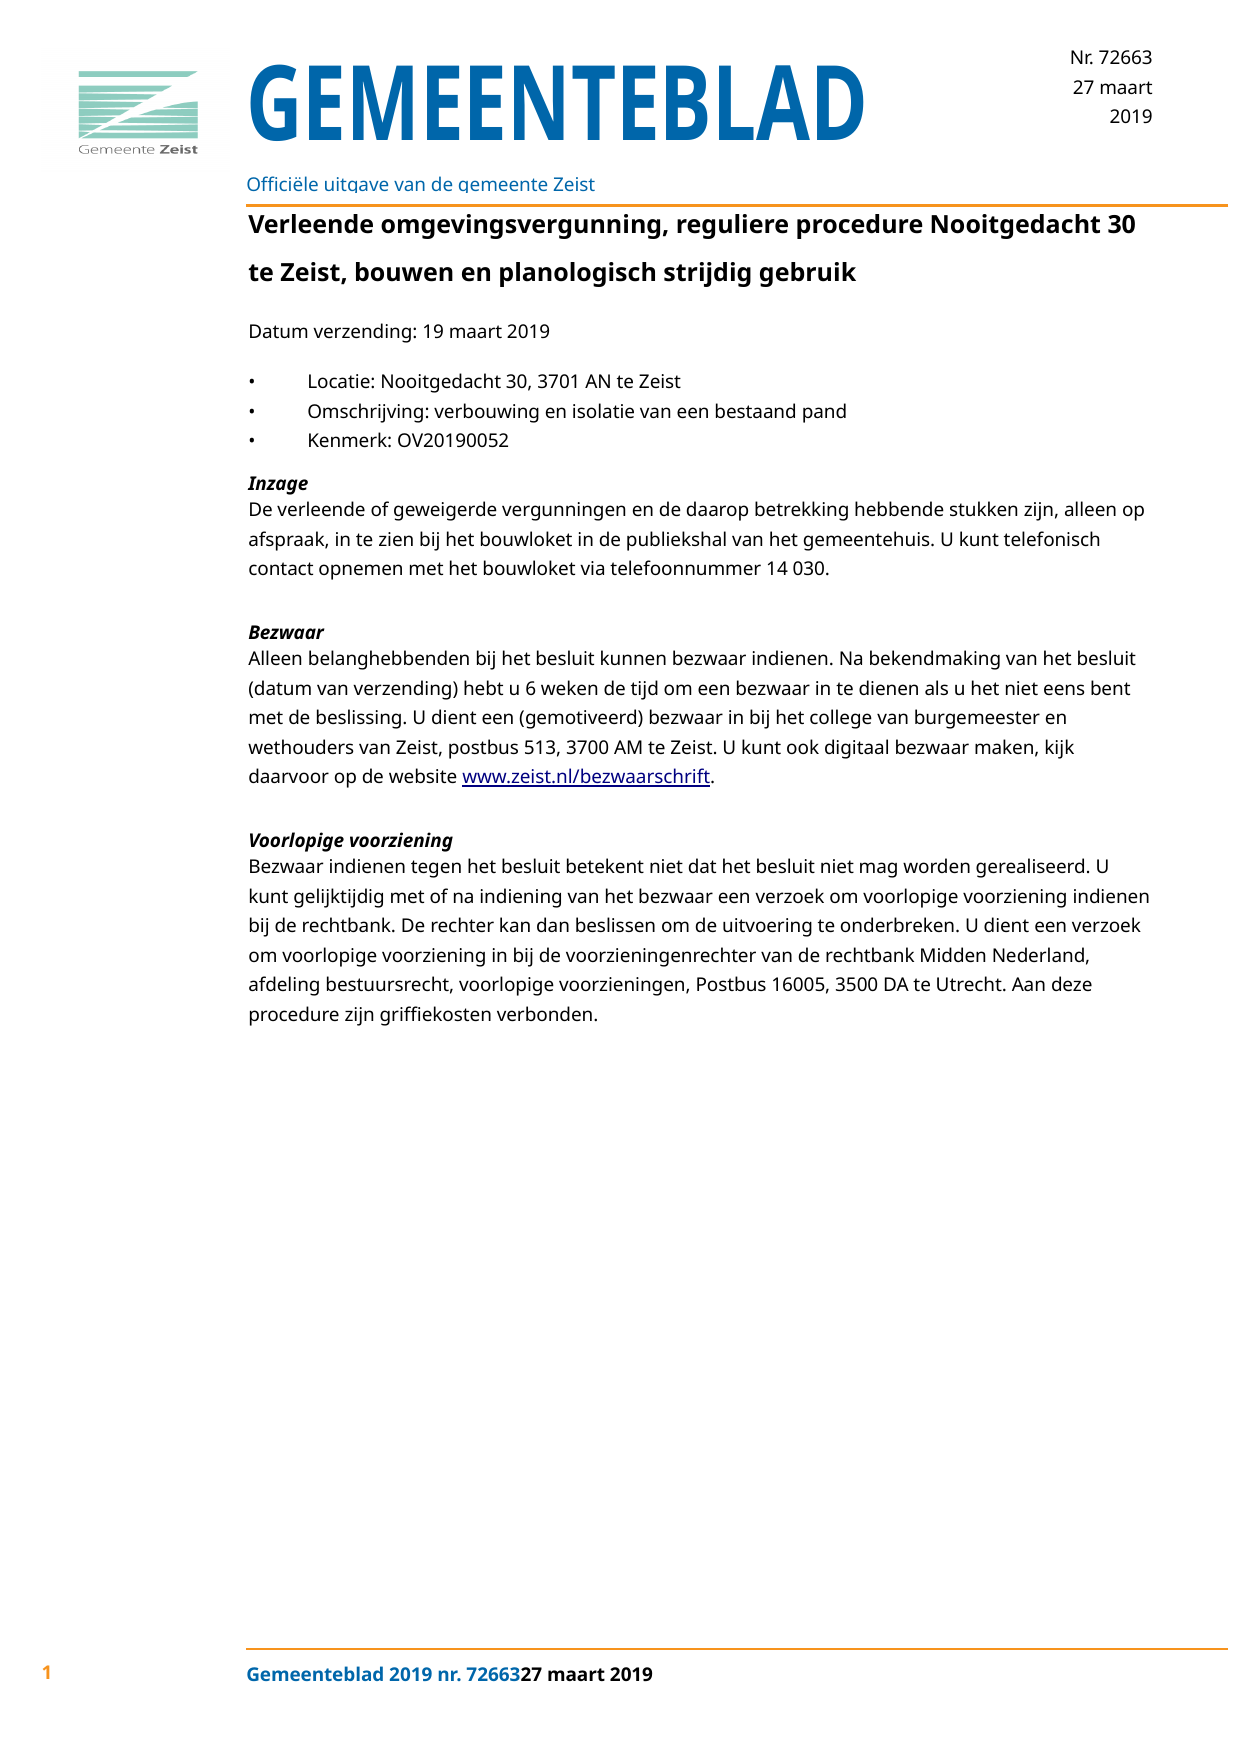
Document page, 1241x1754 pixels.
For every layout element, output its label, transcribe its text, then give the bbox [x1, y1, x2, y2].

text Bezwaar indienen tegen het besluit betekent niet dat het besluit niet mag worden gerealiseerd. U kunt gelijktijdig met of na indiening van het bezwaar een verzoek om voorlopige voorziening indienen bij de rechtbank. De rechter kan dan beslissen om de uitvoering te onderbreken. U dient een verzoek om voorlopige voorziening in bij de voorzieningenrechter van de rechtbank Midden Nederland, afdeling bestuursrecht, voorlopige voorzieningen, Postbus 16005, 3500 DA te Utrecht. Aan deze procedure zijn griffiekosten verbonden. [248, 853, 1152, 1027]
list Locatie: Nooitgedacht 30, 3701 AN te Zeist [248, 368, 1152, 394]
text Voorlopige voorziening [248, 827, 1152, 853]
text Inzage [248, 471, 1152, 496]
list Omschrijving: verbouwing en isolatie van een bestaand pand [248, 398, 1152, 424]
list Kenmerk: OV20190052 [248, 427, 1152, 453]
text Alleen belanghebbenden bij het besluit kunnen bezwaar indienen. Na bekendmaking van het besluit (datum van verzending) hebt u 6 weken de tijd om een bezwaar in te dienen als u het niet eens bent met de beslissing. U dient een (gemotiveerd) bezwaar in bij het college van burgemeester en wethouders van Zeist, postbus 513, 3700 AM te Zeist. U kunt ook digitaal bezwaar maken, kijk daarvoor op de website www.zeist.nl/bezwaarschrift. [248, 645, 1152, 789]
text Bezwaar [248, 619, 1152, 645]
text Datum verzending: 19 maart 2019 [248, 318, 1152, 344]
text De verleende of geweigerde vergunningen en de daarop betrekking hebbende stukken zijn, alleen op afspraak, in te zien bij het bouwloket in de publiekshal van het gemeentehuis. U kunt telefonisch contact opnemen met het bouwloket via telefoonnummer 14 030. [248, 496, 1152, 581]
text Verleende omgevingsvergunning, reguliere procedure Nooitgedacht 30 te Zeist, bouwen en planologisch strijdig gebruik [248, 207, 1152, 288]
picture [41, 47, 231, 172]
